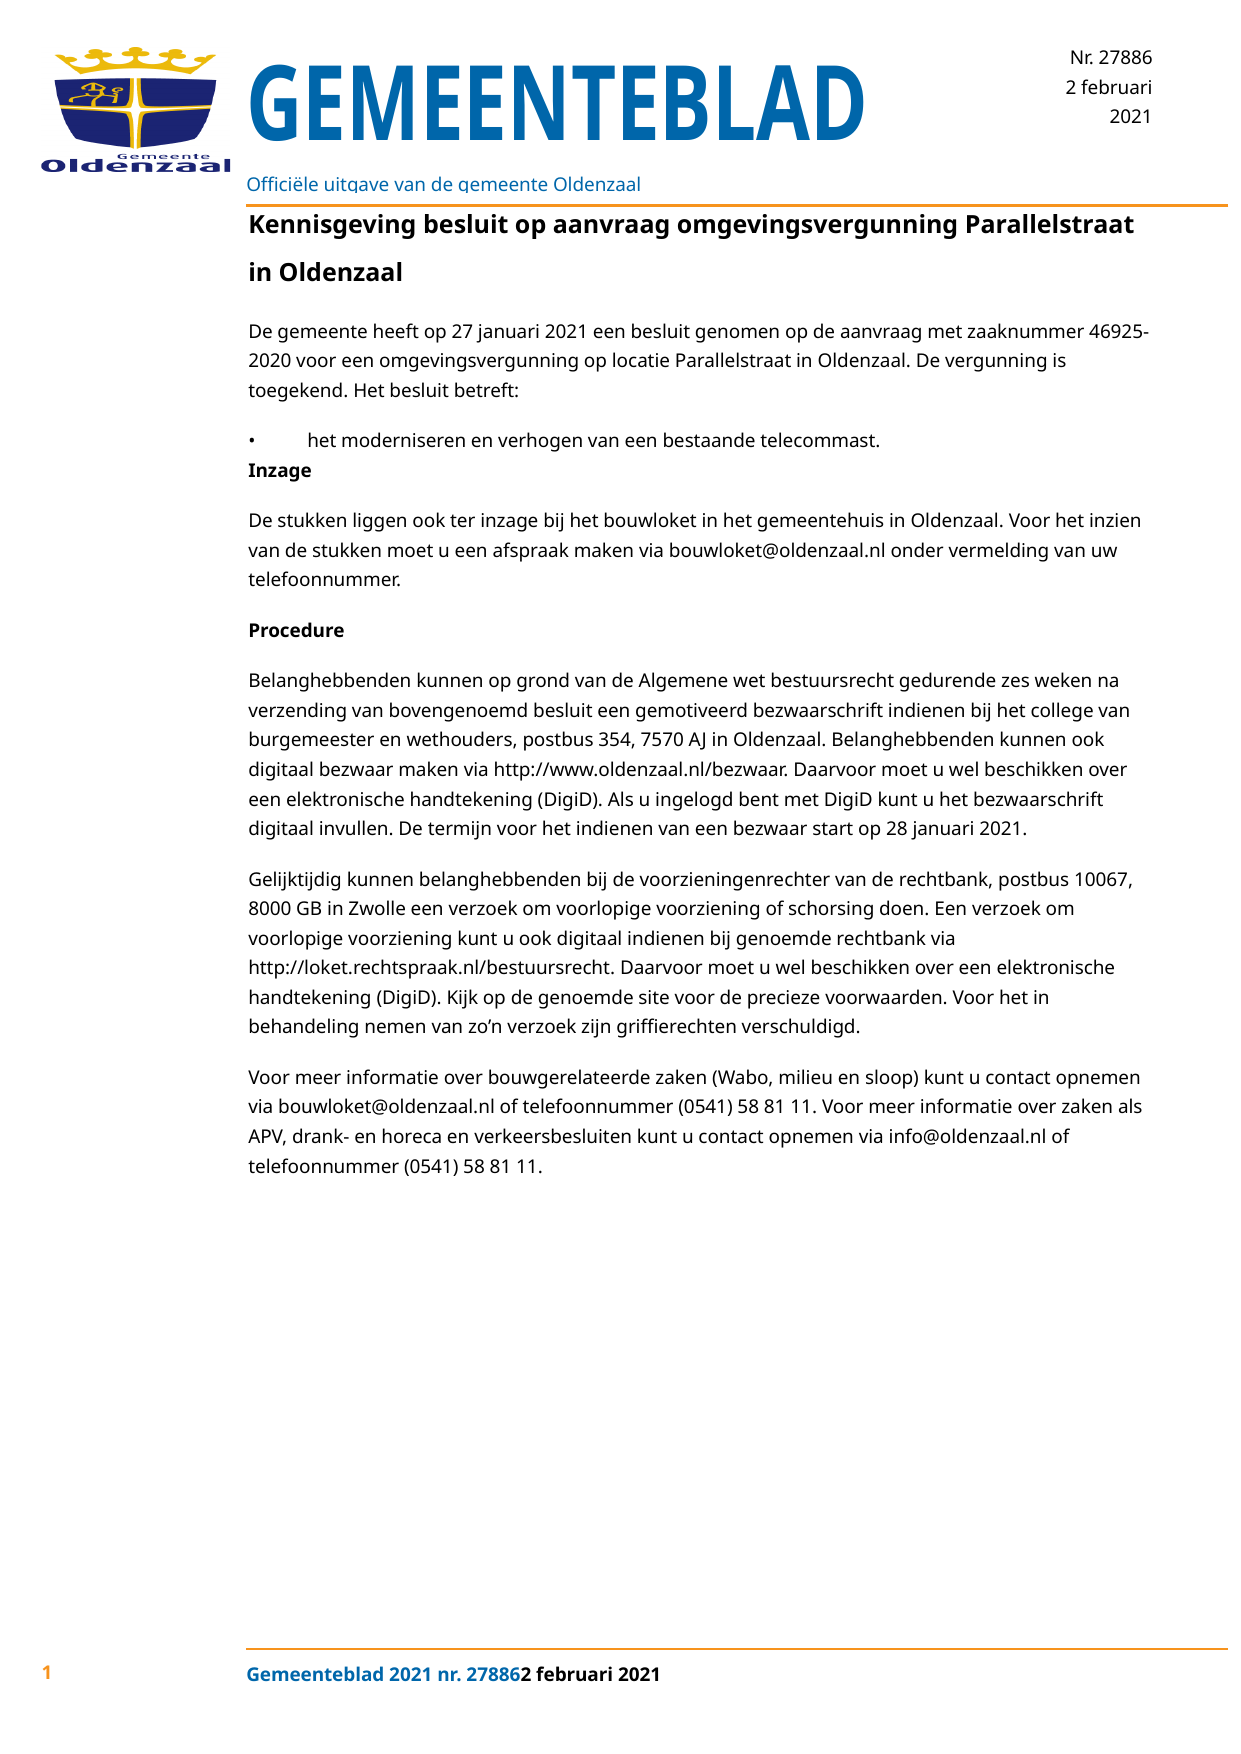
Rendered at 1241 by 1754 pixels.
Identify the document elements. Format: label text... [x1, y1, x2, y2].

list het moderniseren en verhogen van een bestaande telecommast. [248, 427, 1152, 453]
text Belanghebbenden kunnen op grond van de Algemene wet bestuursrecht gedurende zes weken na verzending van bovengenoemd besluit een gemotiveerd bezwaarschrift indienen bij het college van burgemeester en wethouders, postbus 354, 7570 AJ in Oldenzaal. Belanghebbenden kunnen ook digitaal bezwaar maken via http://www.oldenzaal.nl/bezwaar. Daarvoor moet u wel beschikken over een elektronische handtekening (DigiD). Als u ingelogd bent met DigiD kunt u het bezwaarschrift digitaal invullen. De termijn voor het indienen van een bezwaar start op 28 januari 2021. [248, 667, 1152, 841]
text Voor meer informatie over bouwgerelateerde zaken (Wabo, milieu en sloop) kunt u contact opnemen via bouwloket@oldenzaal.nl of telefoonnummer (0541) 58 81 11. Voor meer informatie over zaken als APV, drank- en horeca en verkeersbesluiten kunt u contact opnemen via info@oldenzaal.nl of telefoonnummer (0541) 58 81 11. [248, 1064, 1152, 1179]
text Procedure [248, 617, 1152, 643]
picture [41, 47, 231, 172]
text De stukken liggen ook ter inzage bij het bouwloket in het gemeentehuis in Oldenzaal. Voor het inzien van de stukken moet u een afspraak maken via bouwloket@oldenzaal.nl onder vermelding van uw telefoonnummer. [248, 507, 1152, 592]
text Inzage [248, 457, 1152, 483]
text Kennisgeving besluit op aanvraag omgevingsvergunning Parallelstraat in Oldenzaal [248, 207, 1152, 288]
text De gemeente heeft op 27 januari 2021 een besluit genomen op de aanvraag met zaaknummer 46925-2020 voor een omgevingsvergunning op locatie Parallelstraat in Oldenzaal. De vergunning is toegekend. Het besluit betreft: [248, 318, 1152, 403]
text Gelijktijdig kunnen belanghebbenden bij de voorzieningenrechter van de rechtbank, postbus 10067, 8000 GB in Zwolle een verzoek om voorlopige voorziening of schorsing doen. Een verzoek om voorlopige voorziening kunt u ook digitaal indienen bij genoemde rechtbank via http://loket.rechtspraak.nl/bestuursrecht. Daarvoor moet u wel beschikken over een elektronische handtekening (DigiD). Kijk op de genoemde site voor de precieze voorwaarden. Voor het in behandeling nemen van zo’n verzoek zijn griffierechten verschuldigd. [248, 866, 1152, 1039]
